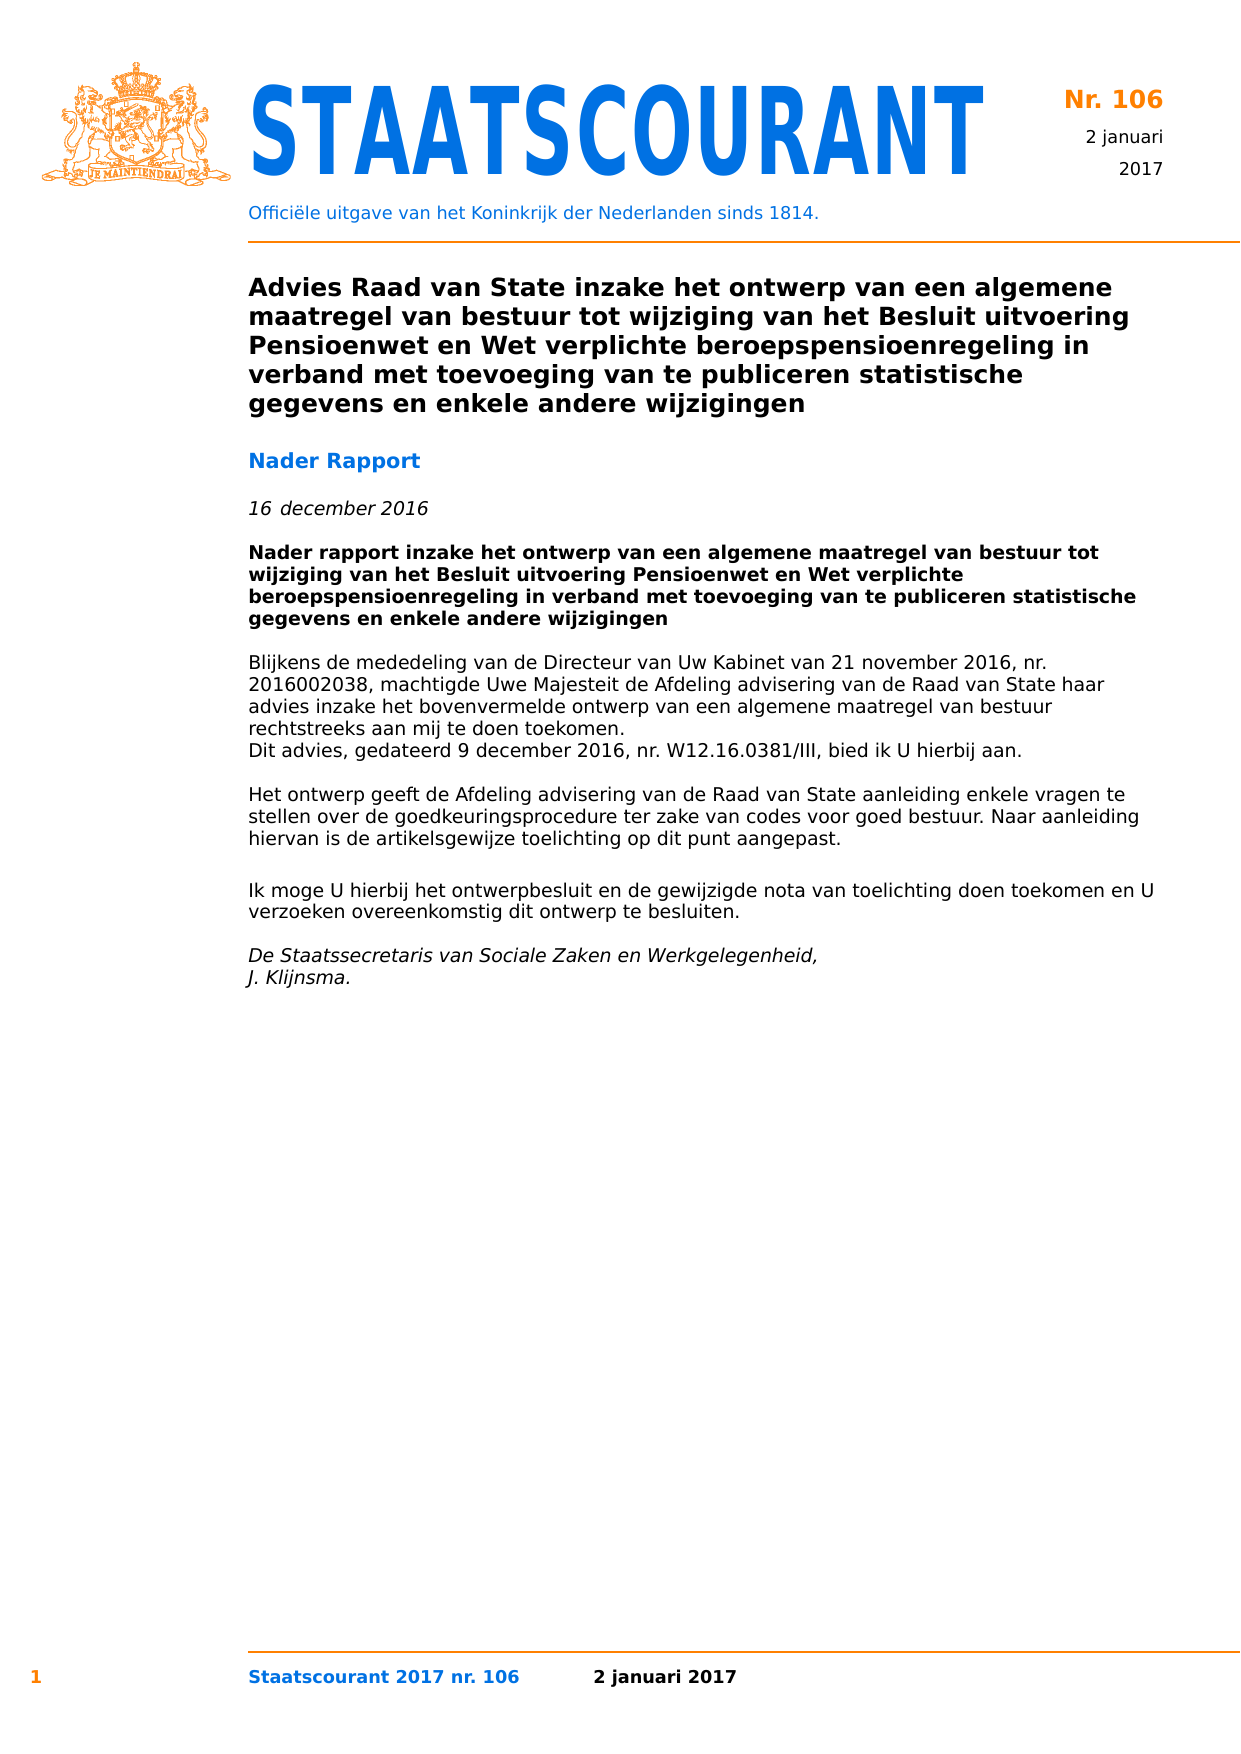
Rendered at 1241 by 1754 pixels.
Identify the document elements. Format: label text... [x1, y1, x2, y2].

text Ik moge U hierbij het ontwerpbesluit en de gewijzigde nota van toelichting doen toekomen en U verzoeken overeenkomstig dit ontwerp te besluiten. [248, 879, 1163, 923]
text 16 december 2016 [248, 498, 1163, 520]
table_cell 2017 [998, 153, 1240, 203]
table_cell 2 januari [998, 121, 1240, 153]
table_header STAATSCOURANT [248, 62, 998, 203]
subtitle Nader Rapport [248, 449, 1163, 473]
text Nader rapport inzake het ontwerp van een algemene maatregel van bestuur tot wijziging van het Besluit uitvoering Pensioenwet en Wet verplichte beroepspensioenregeling in verband met toevoeging van te publiceren statistische gegevens en enkele andere wijzigingen [248, 542, 1163, 630]
subtitle Advies Raad van State inzake het ontwerp van een algemene maatregel van bestuur tot wijziging van het Besluit uitvoering Pensioenwet en Wet verplichte beroepspensioenregeling in verband met toevoeging van te publiceren statistische gegevens en enkele andere wijzigingen [248, 273, 1163, 419]
text De Staatssecretaris van Sociale Zaken en Werkgelegenheid, J. Klijnsma. [248, 945, 1163, 989]
table_header [25, 62, 248, 241]
text Blijkens de mededeling van de Directeur van Uw Kabinet van 21 november 2016, nr. 2016002038, machtigde Uwe Majesteit de Afdeling advisering van de Raad van State haar advies inzake het bovenvermelde ontwerp van een algemene maatregel van bestuur rechtstreeks aan mij te doen toekomen. [248, 652, 1163, 740]
text Dit advies, gedateerd 9 december 2016, nr. W12.16.0381/III, bied ik U hierbij aan. [248, 740, 1163, 762]
text Het ontwerp geeft de Afdeling advisering van de Raad van State aanleiding enkele vragen te stellen over de goedkeuringsprocedure ter zake van codes voor goed bestuur. Naar aanleiding hiervan is de artikelsgewijze toelichting op dit punt aangepast. [248, 783, 1163, 849]
table_header Nr. 106 [998, 62, 1240, 121]
table_cell Officiële uitgave van het Koninkrijk der Nederlanden sinds 1814. [248, 203, 1240, 241]
picture [41, 62, 231, 186]
